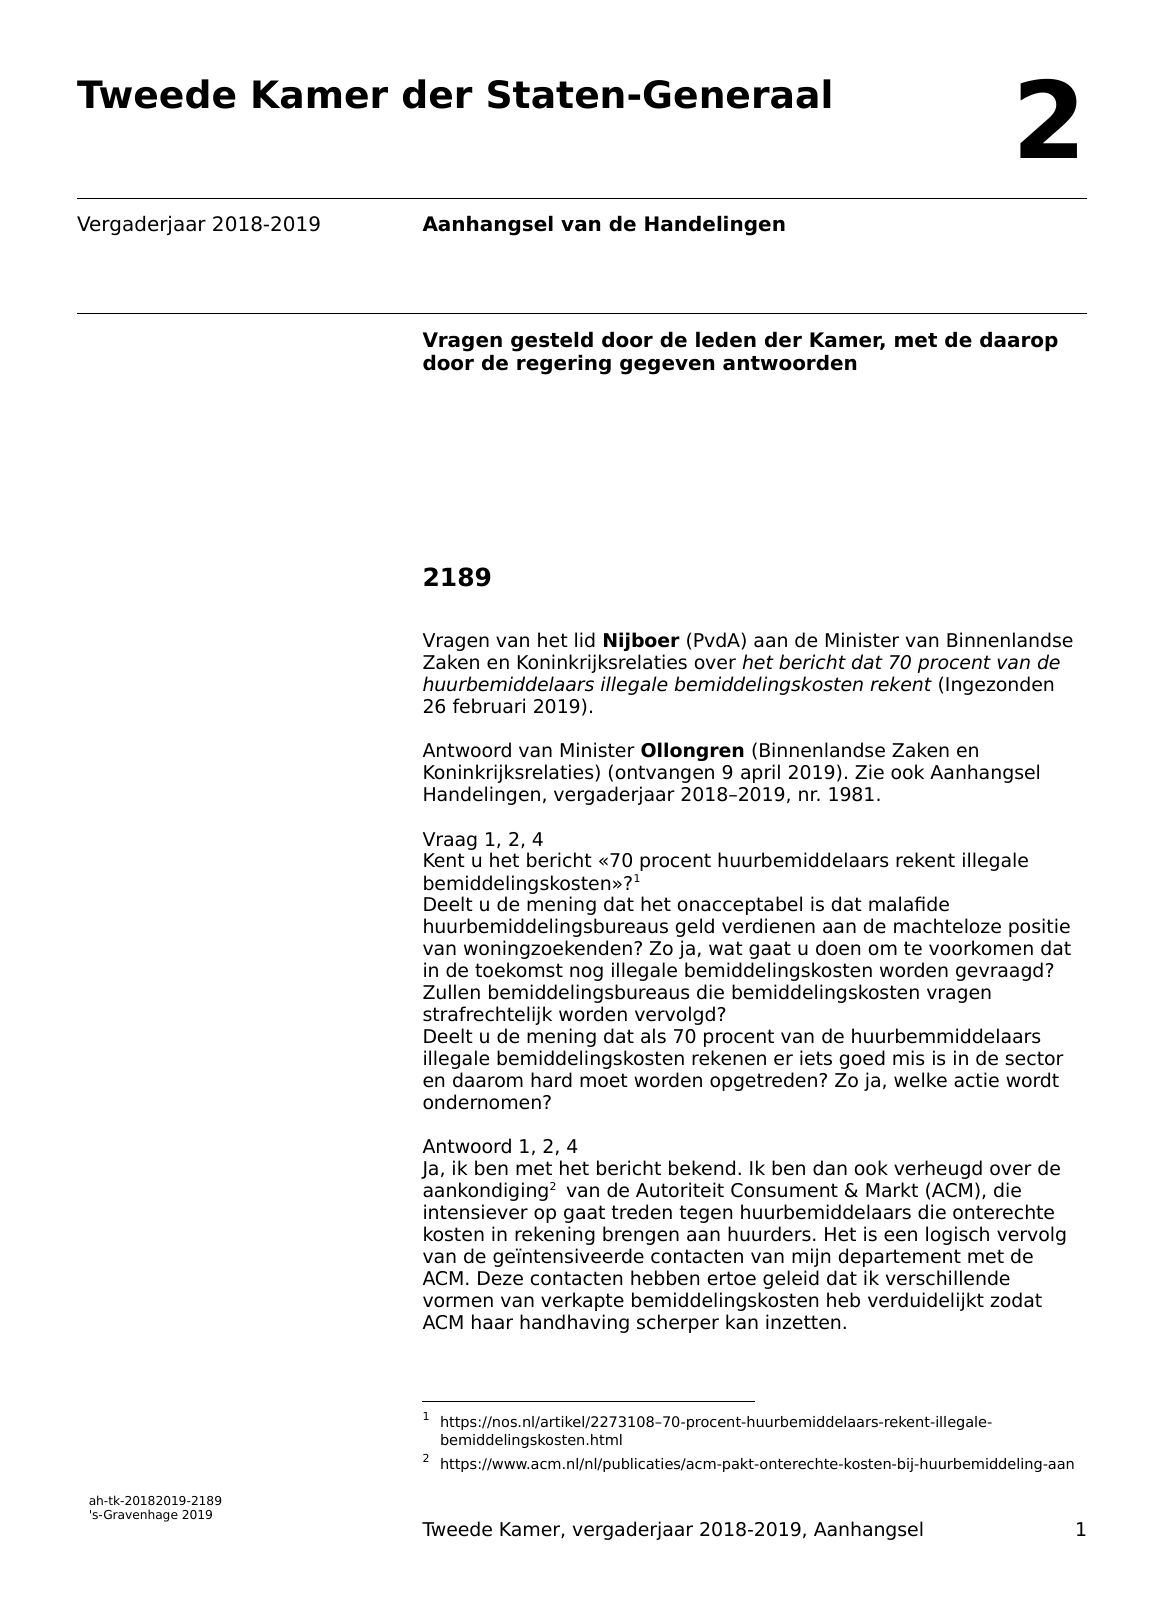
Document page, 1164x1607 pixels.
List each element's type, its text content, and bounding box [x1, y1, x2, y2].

text Deelt u de mening dat het onacceptabel is dat malafide huurbemiddelingsbureaus geld verdienen aan de machteloze positie van woningzoekenden? Zo ja, wat gaat u doen om te voorkomen dat in de toekomst nog illegale bemiddelingskosten worden gevraagd? Zullen bemiddelingsbureaus die bemiddelingskosten vragen strafrechtelijk worden vervolgd? [422, 894, 1087, 1026]
text Antwoord 1, 2, 4 [422, 1136, 1087, 1158]
table_header 2 [886, 59, 1087, 198]
text https://nos.nl/artikel/2273108–70-procent-huurbemiddelaars-rekent-illegale-bemiddelingskosten.html [422, 1410, 1087, 1449]
text Kent u het bericht «70 procent huurbemiddelaars rekent illegale bemiddelingskosten»? [422, 850, 1087, 894]
text Vragen van het lid Nijboer (PvdA) aan de Minister van Binnenlandse Zaken en Koninkrijksrelaties over het bericht dat 70 procent van de huurbemiddelaars illegale bemiddelingskosten rekent (Ingezonden 26 februari 2019). [422, 630, 1087, 718]
table_cell Vragen gesteld door de leden der Kamer, met de daarop door de regering gegeven antwoorden [422, 314, 1087, 375]
text https://www.acm.nl/nl/publicaties/acm-pakt-onterechte-kosten-bij-huurbemiddeling-aan [422, 1452, 1087, 1474]
text 's-Gravenhage 2019 [88, 1508, 323, 1522]
table_cell [77, 314, 422, 375]
table_cell Aanhangsel van de Handelingen [422, 199, 1087, 313]
text Deelt u de mening dat als 70 procent van de huurbemmiddelaars illegale bemiddelingskosten rekenen er iets goed mis is in de sector en daarom hard moet worden opgetreden? Zo ja, welke actie wordt ondernomen? [422, 1026, 1087, 1114]
text Ja, ik ben met het bericht bekend. Ik ben dan ook verheugd over de aankondiging van de Autoriteit Consument & Markt (ACM), die intensiever op gaat treden tegen huurbemiddelaars die onterechte kosten in rekening brengen aan huurders. Het is een logisch vervolg van de geïntensiveerde contacten van mijn departement met de ACM. Deze contacten hebben ertoe geleid dat ik verschillende vormen van verkapte bemiddelingskosten heb verduidelijkt zodat ACM haar handhaving scherper kan inzetten. [422, 1158, 1087, 1334]
table_header Tweede Kamer der Staten-Generaal [77, 59, 886, 198]
text 2189 [422, 563, 1087, 592]
text ah-tk-20182019-2189 [88, 1494, 323, 1508]
text Vraag 1, 2, 4 [422, 828, 1087, 850]
table_cell Vergaderjaar 2018-2019 [77, 199, 422, 313]
text Antwoord van Minister Ollongren (Binnenlandse Zaken en Koninkrijksrelaties) (ontvangen 9 april 2019). Zie ook Aanhangsel Handelingen, vergaderjaar 2018–2019, nr. 1981. [422, 740, 1087, 806]
